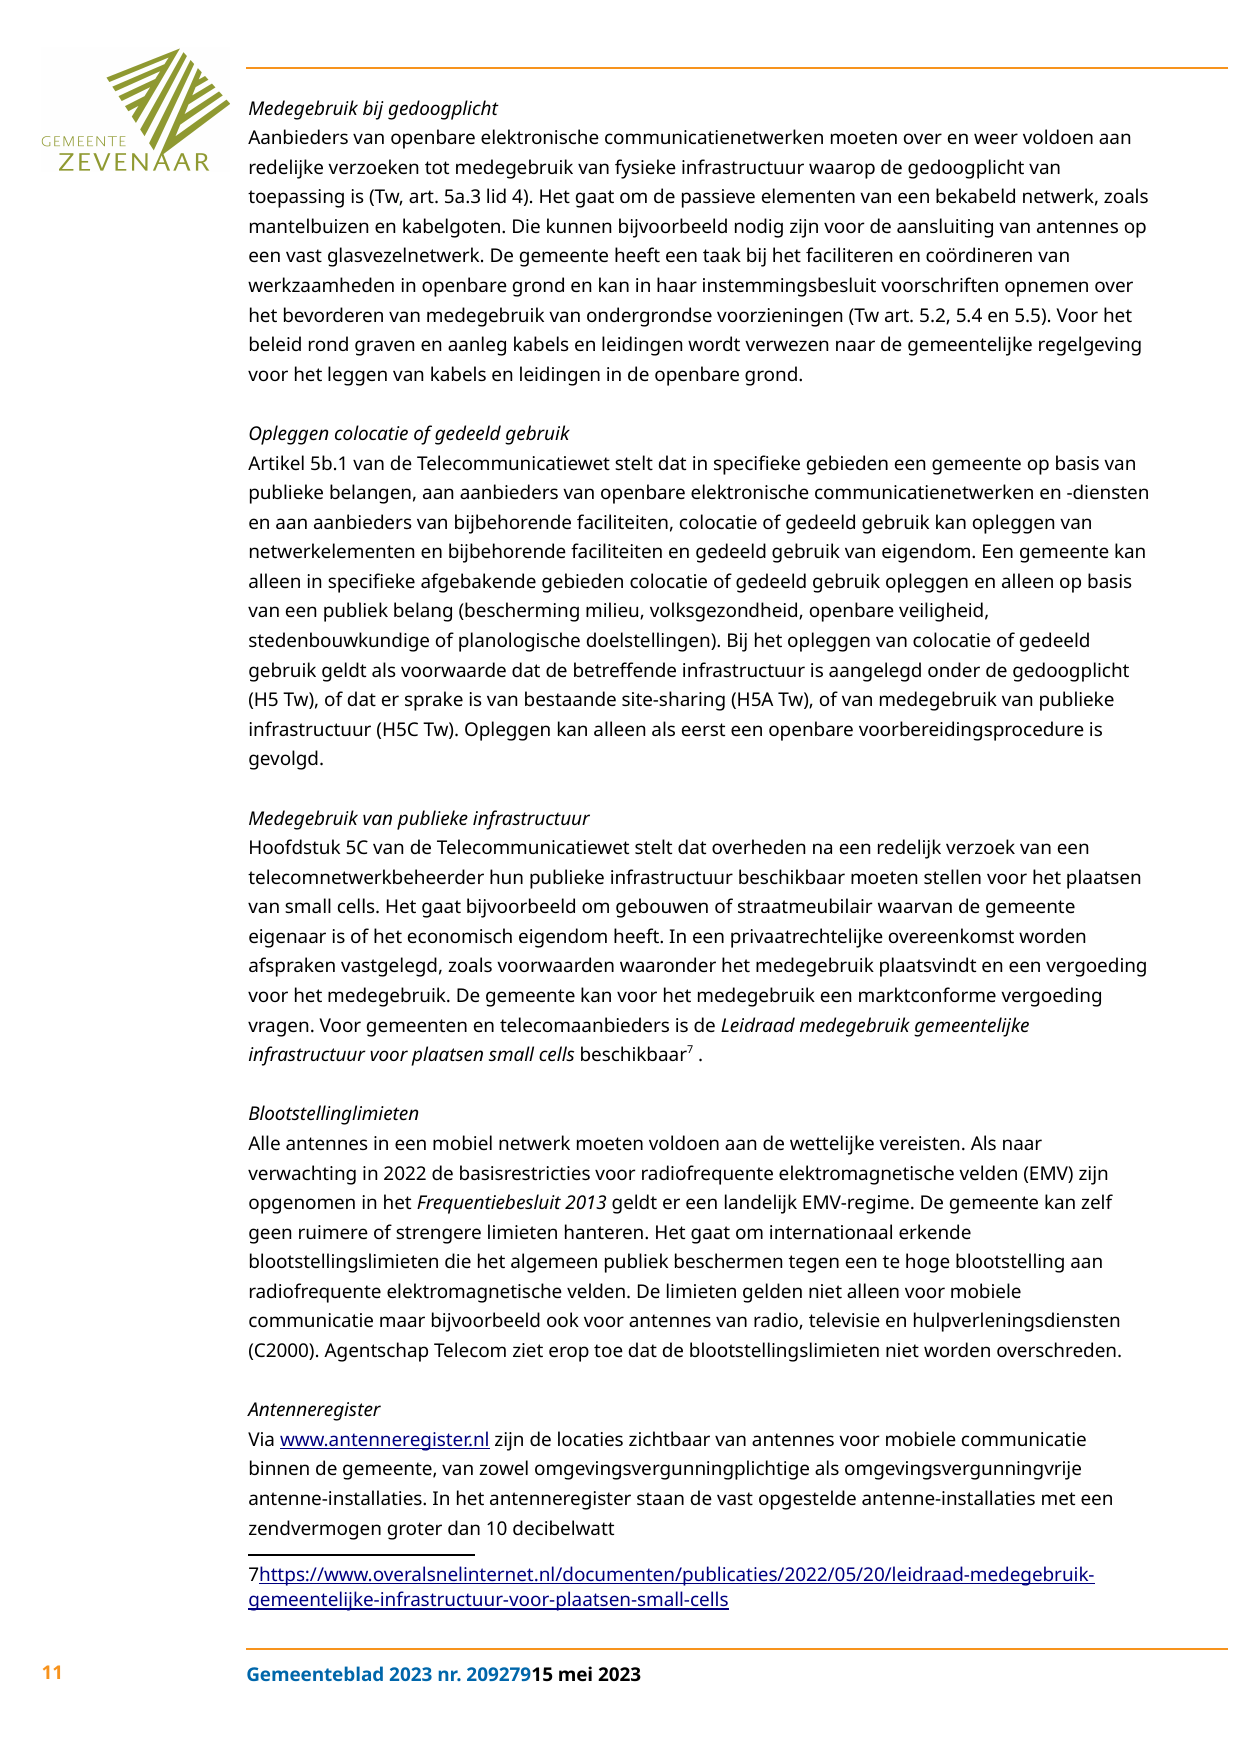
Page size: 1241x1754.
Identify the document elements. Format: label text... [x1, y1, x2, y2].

text https://www.overalsnelinternet.nl/documenten/publicaties/2022/05/20/leidraad-medegebruik-gemeentelijke-infrastructuur-voor-plaatsen-small-cells [248, 1561, 1152, 1612]
text Medegebruik bij gedoogplicht [248, 95, 1152, 121]
text Artikel 5b.1 van de Telecommunicatiewet stelt dat in specifieke gebieden een gemeente op basis van publieke belangen, aan aanbieders van openbare elektronische communicatienetwerken en -diensten en aan aanbieders van bijbehorende faciliteiten, colocatie of gedeeld gebruik kan opleggen van netwerkelementen en bijbehorende faciliteiten en gedeeld gebruik van eigendom. Een gemeente kan alleen in specifieke afgebakende gebieden colocatie of gedeeld gebruik opleggen en alleen op basis van een publiek belang (bescherming milieu, volksgezondheid, openbare veiligheid, stedenbouwkundige of planologische doelstellingen). Bij het opleggen van colocatie of gedeeld gebruik geldt als voorwaarde dat de betreffende infrastructuur is aangelegd onder de gedoogplicht (H5 Tw), of dat er sprake is van bestaande site-sharing (H5A Tw), of van medegebruik van publieke infrastructuur (H5C Tw). Opleggen kan alleen als eerst een openbare voorbereidingsprocedure is gevolgd. [248, 450, 1152, 771]
text Aanbieders van openbare elektronische communicatienetwerken moeten over en weer voldoen aan redelijke verzoeken tot medegebruik van fysieke infrastructuur waarop de gedoogplicht van toepassing is (Tw, art. 5a.3 lid 4). Het gaat om de passieve elementen van een bekabeld netwerk, zoals mantelbuizen en kabelgoten. Die kunnen bijvoorbeeld nodig zijn voor de aansluiting van antennes op een vast glasvezelnetwerk. De gemeente heeft een taak bij het faciliteren en coördineren van werkzaamheden in openbare grond en kan in haar instemmingsbesluit voorschriften opnemen over het bevorderen van medegebruik van ondergrondse voorzieningen (Tw art. 5.2, 5.4 en 5.5). Voor het beleid rond graven en aanleg kabels en leidingen wordt verwezen naar de gemeentelijke regelgeving voor het leggen van kabels en leidingen in de openbare grond. [248, 124, 1152, 387]
picture [41, 47, 231, 172]
text Medegebruik van publieke infrastructuur [248, 805, 1152, 831]
text Opleggen colocatie of gedeeld gebruik [248, 420, 1152, 446]
text Hoofdstuk 5C van de Telecommunicatiewet stelt dat overheden na een redelijk verzoek van een telecomnetwerkbeheerder hun publieke infrastructuur beschikbaar moeten stellen voor het plaatsen van small cells. Het gaat bijvoorbeeld om gebouwen of straatmeubilair waarvan de gemeente eigenaar is of het economisch eigendom heeft. In een privaatrechtelijke overeenkomst worden afspraken vastgelegd, zoals voorwaarden waaronder het medegebruik plaatsvindt en een vergoeding voor het medegebruik. De gemeente kan voor het medegebruik een marktconforme vergoeding vragen. Voor gemeenten en telecomaanbieders is de Leidraad medegebruik gemeentelijke infrastructuur voor plaatsen small cells beschikbaar . [248, 834, 1152, 1067]
text Via www.antenneregister.nl zijn de locaties zichtbaar van antennes voor mobiele communicatie binnen de gemeente, van zowel omgevingsvergunningplichtige als omgevingsvergunningvrije antenne-installaties. In het antenneregister staan de vast opgestelde antenne-installaties met een zendvermogen groter dan 10 decibelwatt [248, 1426, 1152, 1541]
text Alle antennes in een mobiel netwerk moeten voldoen aan de wettelijke vereisten. Als naar verwachting in 2022 de basisrestricties voor radiofrequente elektromagnetische velden (EMV) zijn opgenomen in het Frequentiebesluit 2013 geldt er een landelijk EMV-regime. De gemeente kan zelf geen ruimere of strengere limieten hanteren. Het gaat om internationaal erkende blootstellingslimieten die het algemeen publiek beschermen tegen een te hoge blootstelling aan radiofrequente elektromagnetische velden. De limieten gelden niet alleen voor mobiele communicatie maar bijvoorbeeld ook voor antennes van radio, televisie en hulpverleningsdiensten (C2000). Agentschap Telecom ziet erop toe dat de blootstellingslimieten niet worden overschreden. [248, 1130, 1152, 1363]
text Blootstellinglimieten [248, 1101, 1152, 1126]
text Antenneregister [248, 1396, 1152, 1422]
